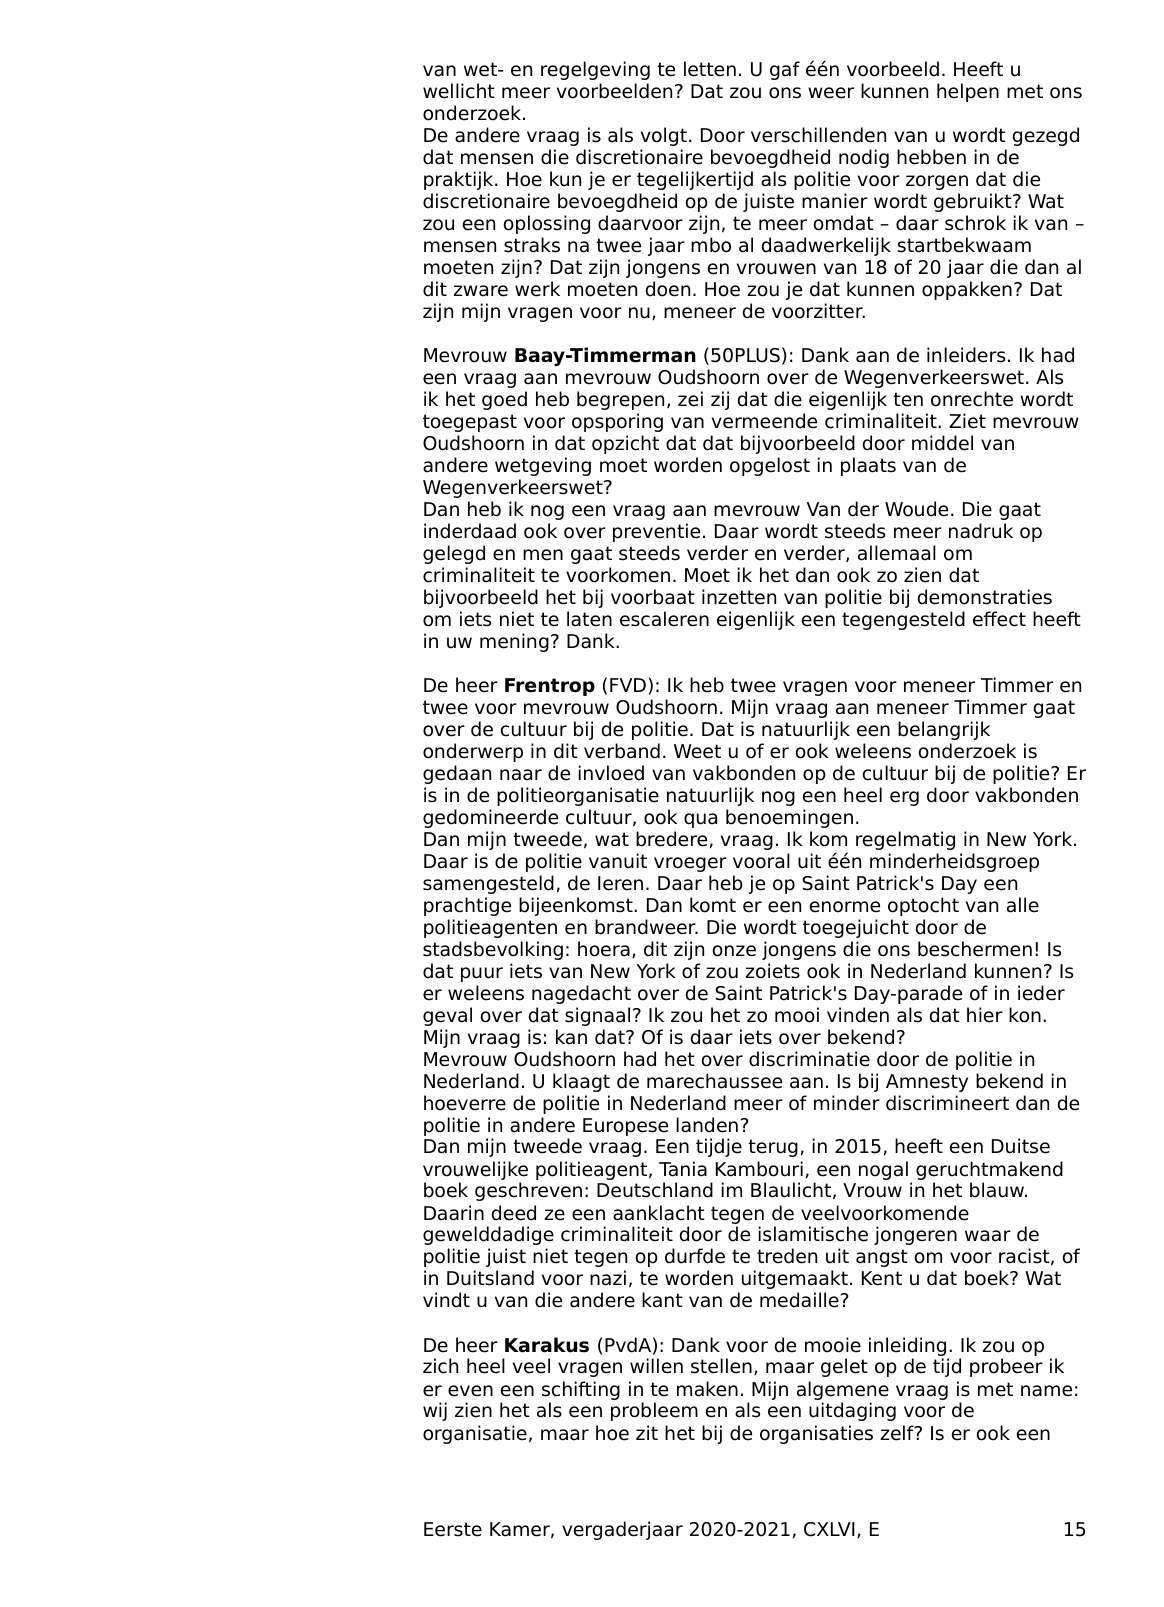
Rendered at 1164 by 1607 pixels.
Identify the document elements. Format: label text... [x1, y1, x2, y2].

text De heer Karakus (PvdA): Dank voor de mooie inleiding. Ik zou op zich heel veel vragen willen stellen, maar gelet op de tijd probeer ik er even een schifting in te maken. Mijn algemene vraag is met name: wij zien het als een probleem en als een uitdaging voor de organisatie, maar hoe zit het bij de organisaties zelf? Is er ook een [422, 1334, 1087, 1444]
text De heer Frentrop (FVD): Ik heb twee vragen voor meneer Timmer en twee voor mevrouw Oudshoorn. Mijn vraag aan meneer Timmer gaat over de cultuur bij de politie. Dat is natuurlijk een belangrijk onderwerp in dit verband. Weet u of er ook weleens onderzoek is gedaan naar de invloed van vakbonden op de cultuur bij de politie? Er is in de politieorganisatie natuurlijk nog een heel erg door vakbonden gedomineerde cultuur, ook qua benoemingen. [422, 675, 1087, 829]
text Dan mijn tweede, wat bredere, vraag. Ik kom regelmatig in New York. Daar is de politie vanuit vroeger vooral uit één minderheidsgroep samengesteld, de Ieren. Daar heb je op Saint Patrick's Day een prachtige bijeenkomst. Dan komt er een enorme optocht van alle politieagenten en brandweer. Die wordt toegejuicht door de stadsbevolking: hoera, dit zijn onze jongens die ons beschermen! Is dat puur iets van New York of zou zoiets ook in Nederland kunnen? Is er weleens nagedacht over de Saint Patrick's Day-parade of in ieder geval over dat signaal? Ik zou het zo mooi vinden als dat hier kon. Mijn vraag is: kan dat? Of is daar iets over bekend? [422, 829, 1087, 1048]
text De andere vraag is als volgt. Door verschillenden van u wordt gezegd dat mensen die discretionaire bevoegdheid nodig hebben in de praktijk. Hoe kun je er tegelijkertijd als politie voor zorgen dat die discretionaire bevoegdheid op de juiste manier wordt gebruikt? Wat zou een oplossing daarvoor zijn, te meer omdat – daar schrok ik van – mensen straks na twee jaar mbo al daadwerkelijk startbekwaam moeten zijn? Dat zijn jongens en vrouwen van 18 of 20 jaar die dan al dit zware werk moeten doen. Hoe zou je dat kunnen oppakken? Dat zijn mijn vragen voor nu, meneer de voorzitter. [422, 125, 1087, 323]
text Dan mijn tweede vraag. Een tijdje terug, in 2015, heeft een Duitse vrouwelijke politieagent, Tania Kambouri, een nogal geruchtmakend boek geschreven: Deutschland im Blaulicht, Vrouw in het blauw. Daarin deed ze een aanklacht tegen de veelvoorkomende gewelddadige criminaliteit door de islamitische jongeren waar de politie juist niet tegen op durfde te treden uit angst om voor racist, of in Duitsland voor nazi, te worden uitgemaakt. Kent u dat boek? Wat vindt u van die andere kant van de medaille? [422, 1136, 1087, 1312]
text Mevrouw Baay-Timmerman (50PLUS): Dank aan de inleiders. Ik had een vraag aan mevrouw Oudshoorn over de Wegenverkeerswet. Als ik het goed heb begrepen, zei zij dat die eigenlijk ten onrechte wordt toegepast voor opsporing van vermeende criminaliteit. Ziet mevrouw Oudshoorn in dat opzicht dat dat bijvoorbeeld door middel van andere wetgeving moet worden opgelost in plaats van de Wegenverkeerswet? [422, 345, 1087, 499]
text van wet- en regelgeving te letten. U gaf één voorbeeld. Heeft u wellicht meer voorbeelden? Dat zou ons weer kunnen helpen met ons onderzoek. [422, 59, 1087, 125]
text Dan heb ik nog een vraag aan mevrouw Van der Woude. Die gaat inderdaad ook over preventie. Daar wordt steeds meer nadruk op gelegd en men gaat steeds verder en verder, allemaal om criminaliteit te voorkomen. Moet ik het dan ook zo zien dat bijvoorbeeld het bij voorbaat inzetten van politie bij demonstraties om iets niet te laten escaleren eigenlijk een tegengesteld effect heeft in uw mening? Dank. [422, 499, 1087, 653]
text Mevrouw Oudshoorn had het over discriminatie door de politie in Nederland. U klaagt de marechaussee aan. Is bij Amnesty bekend in hoeverre de politie in Nederland meer of minder discrimineert dan de politie in andere Europese landen? [422, 1048, 1087, 1136]
